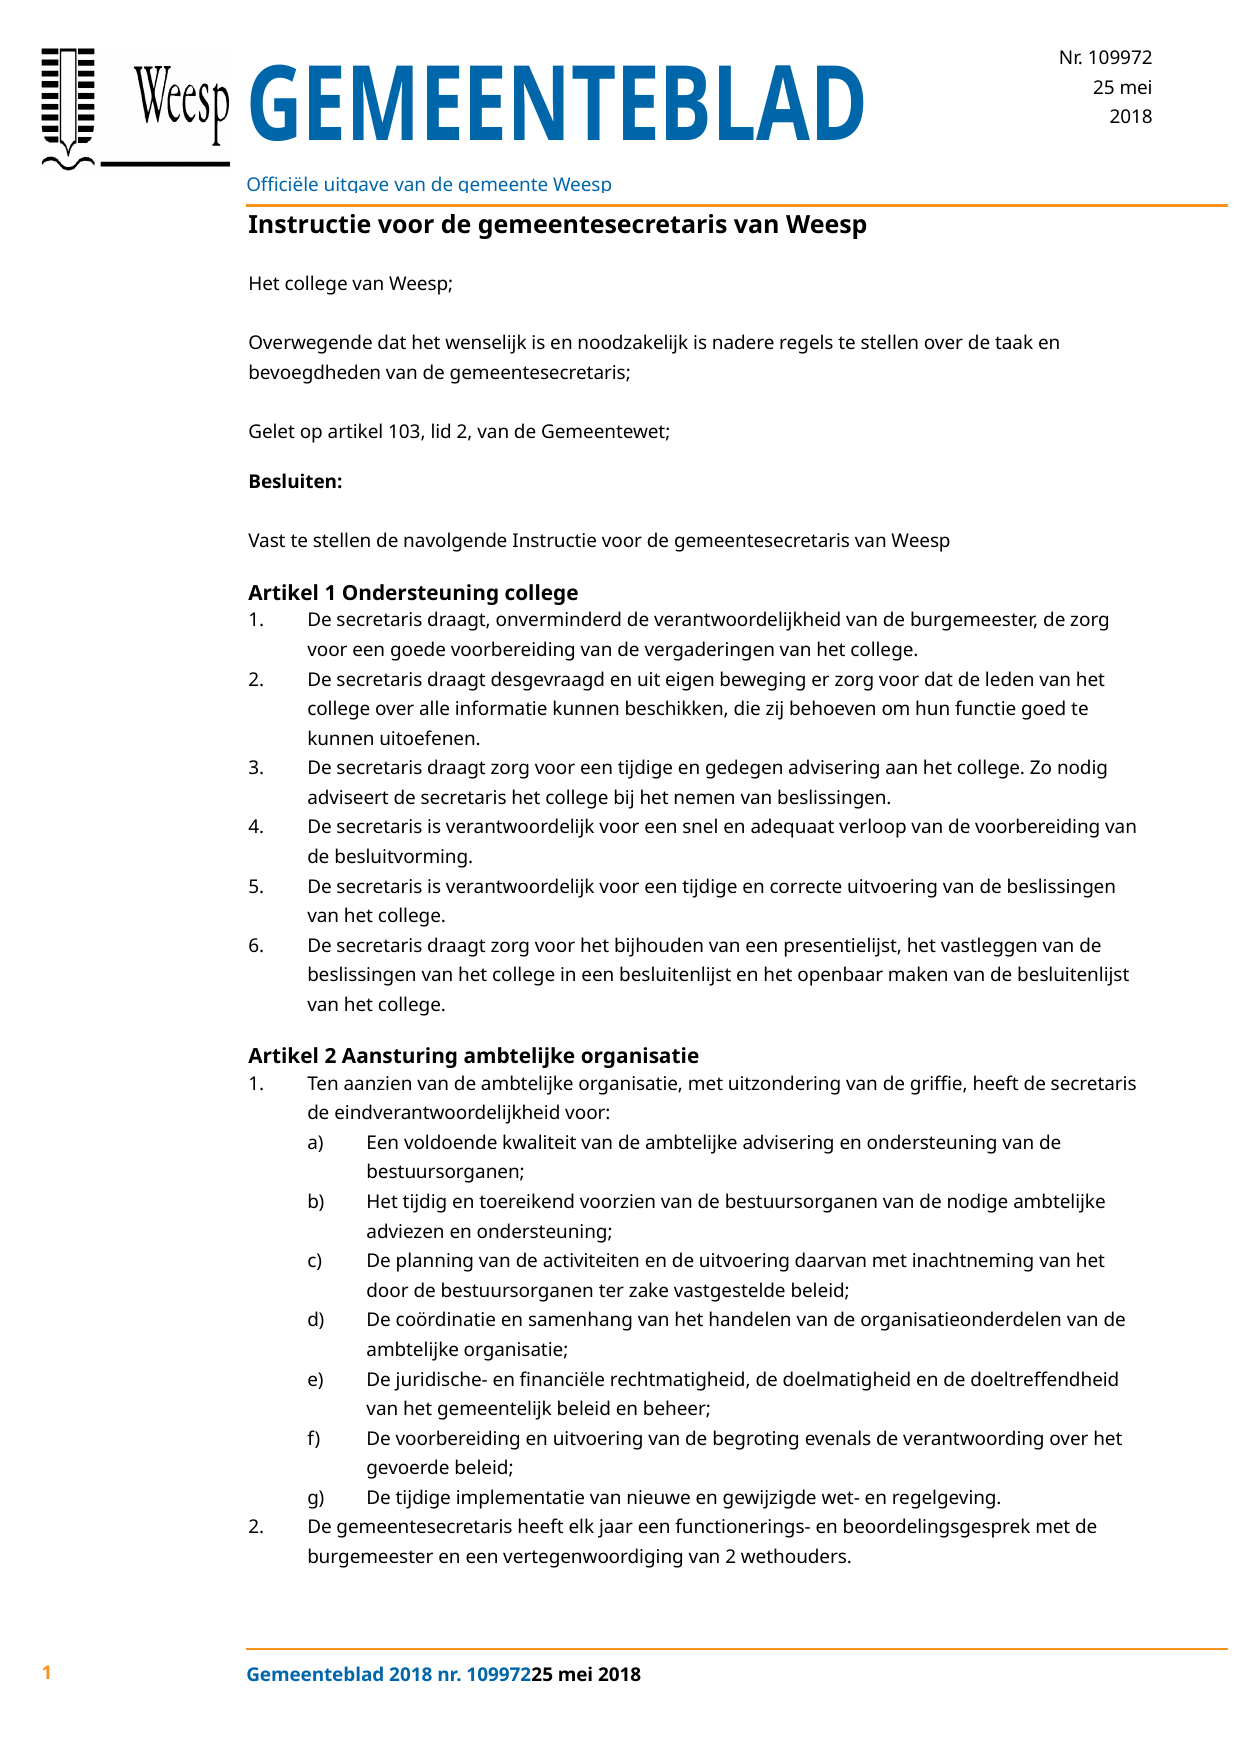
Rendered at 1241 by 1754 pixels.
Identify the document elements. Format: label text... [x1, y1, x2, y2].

list De juridische- en financiële rechtmatigheid, de doelmatigheid en de doeltreffendheid van het gemeentelijk beleid en beheer; [307, 1366, 1152, 1421]
list De coördinatie en samenhang van het handelen van de organisatieonderdelen van de ambtelijke organisatie; [307, 1307, 1152, 1362]
text Instructie voor de gemeentesecretaris van Weesp [248, 207, 1152, 241]
list De secretaris draagt zorg voor een tijdige en gedegen advisering aan het college. Zo nodig adviseert de secretaris het college bij het nemen van beslissingen. [248, 754, 1152, 810]
text Vast te stellen de navolgende Instructie voor de gemeentesecretaris van Weesp [248, 528, 1152, 553]
list De voorbereiding en uitvoering van de begroting evenals de verantwoording over het gevoerde beleid; [307, 1425, 1152, 1480]
text Besluiten: [248, 468, 1152, 494]
text Overwegende dat het wenselijk is en noodzakelijk is nadere regels te stellen over de taak en bevoegdheden van de gemeentesecretaris; [248, 329, 1152, 385]
list De secretaris draagt desgevraagd en uit eigen beweging er zorg voor dat de leden van het college over alle informatie kunnen beschikken, die zij behoeven om hun functie goed te kunnen uitoefenen. [248, 666, 1152, 751]
list De tijdige implementatie van nieuwe en gewijzigde wet- en regelgeving. [307, 1484, 1152, 1510]
list De secretaris draagt zorg voor het bijhouden van een presentielijst, het vastleggen van de beslissingen van het college in een besluitenlijst en het openbaar maken van de besluitenlijst van het college. [248, 932, 1152, 1017]
list De secretaris draagt, onverminderd de verantwoordelijkheid van de burgemeester, de zorg voor een goede voorbereiding van de vergaderingen van het college. [248, 607, 1152, 662]
list De planning van de activiteiten en de uitvoering daarvan met inachtneming van het door de bestuursorganen ter zake vastgestelde beleid; [307, 1247, 1152, 1303]
list Ten aanzien van de ambtelijke organisatie, met uitzondering van de griffie, heeft de secretaris de eindverantwoordelijkheid voor: [248, 1070, 1152, 1125]
list Het tijdig en toereikend voorzien van de bestuursorganen van de nodige ambtelijke adviezen en ondersteuning; [307, 1188, 1152, 1244]
text Het college van Weesp; [248, 270, 1152, 296]
list Een voldoende kwaliteit van de ambtelijke advisering en ondersteuning van de bestuursorganen; [307, 1129, 1152, 1184]
text Artikel 2 Aansturing ambtelijke organisatie [248, 1042, 1152, 1070]
list De secretaris is verantwoordelijk voor een snel en adequaat verloop van de voorbereiding van de besluitvorming. [248, 814, 1152, 869]
text Artikel 1 Ondersteuning college [248, 578, 1152, 607]
list De gemeentesecretaris heeft elk jaar een functionerings- en beoordelingsgesprek met de burgemeester en een vertegenwoordiging van 2 wethouders. [248, 1514, 1152, 1569]
picture [41, 47, 231, 172]
text Gelet op artikel 103, lid 2, van de Gemeentewet; [248, 418, 1152, 444]
list De secretaris is verantwoordelijk voor een tijdige en correcte uitvoering van de beslissingen van het college. [248, 873, 1152, 928]
